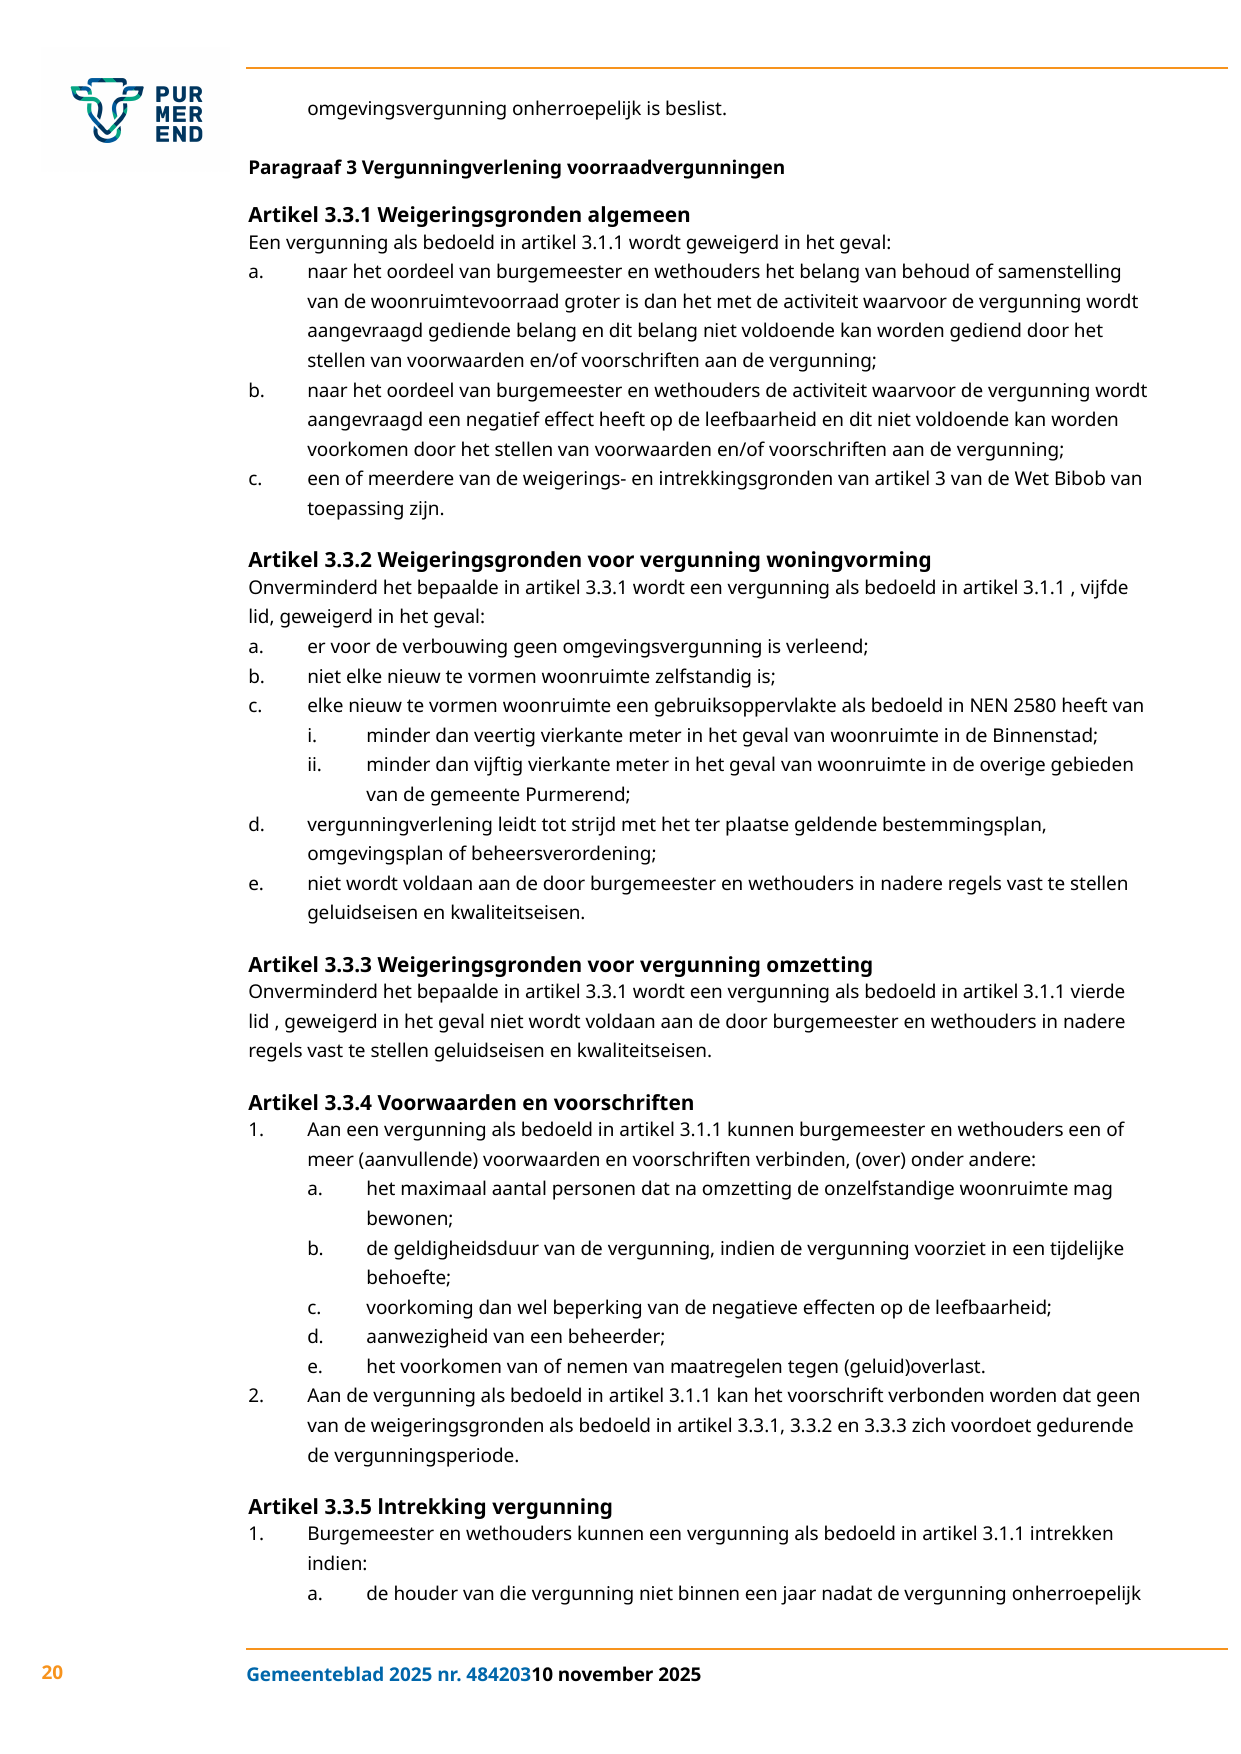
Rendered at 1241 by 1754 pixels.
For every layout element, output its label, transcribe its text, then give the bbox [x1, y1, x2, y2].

list naar het oordeel van burgemeester en wethouders de activiteit waarvoor de vergunning wordt aangevraagd een negatief effect heeft op de leefbaarheid en dit niet voldoende kan worden voorkomen door het stellen van voorwaarden en/of voorschriften aan de vergunning; [248, 377, 1152, 462]
text Paragraaf 3 Vergunningverlening voorraadvergunningen [248, 154, 1152, 180]
list vergunningverlening leidt tot strijd met het ter plaatse geldende bestemmingsplan, omgevingsplan of beheersverordening; [248, 811, 1152, 866]
list voorkoming dan wel beperking van de negatieve effecten op de leefbaarheid; [307, 1294, 1152, 1319]
list omgevingsvergunning onherroepelijk is beslist. [248, 95, 1152, 121]
list Burgemeester en wethouders kunnen een vergunning als bedoeld in artikel 3.1.1 intrekken indien: [248, 1521, 1152, 1576]
text Artikel 3.3.4 Voorwaarden en voorschriften [248, 1088, 1152, 1116]
list de houder van die vergunning niet binnen een jaar nadat de vergunning onherroepelijk [307, 1580, 1152, 1606]
text Artikel 3.3.1 Weigeringsgronden algemeen [248, 201, 1152, 229]
list naar het oordeel van burgemeester en wethouders het belang van behoud of samenstelling van de woonruimtevoorraad groter is dan het met de activiteit waarvoor de vergunning wordt aangevraagd gediende belang en dit belang niet voldoende kan worden gediend door het stellen van voorwaarden en/of voorschriften aan de vergunning; [248, 258, 1152, 373]
text Artikel 3.3.2 Weigeringsgronden voor vergunning woningvorming [248, 546, 1152, 574]
list een of meerdere van de weigerings- en intrekkingsgronden van artikel 3 van de Wet Bibob van toepassing zijn. [248, 466, 1152, 521]
list Aan de vergunning als bedoeld in artikel 3.1.1 kan het voorschrift verbonden worden dat geen van de weigeringsgronden als bedoeld in artikel 3.3.1, 3.3.2 en 3.3.3 zich voordoet gedurende de vergunningsperiode. [248, 1383, 1152, 1467]
text Een vergunning als bedoeld in artikel 3.1.1 wordt geweigerd in het geval: [248, 229, 1152, 255]
list elke nieuw te vormen woonruimte een gebruiksoppervlakte als bedoeld in NEN 2580 heeft van [248, 692, 1152, 718]
list minder dan veertig vierkante meter in het geval van woonruimte in de Binnenstad; [307, 722, 1152, 748]
text Onverminderd het bepaalde in artikel 3.3.1 wordt een vergunning als bedoeld in artikel 3.1.1 vierde lid , geweigerd in het geval niet wordt voldaan aan de door burgemeester en wethouders in nadere regels vast te stellen geluidseisen en kwaliteitseisen. [248, 978, 1152, 1063]
text Onverminderd het bepaalde in artikel 3.3.1 wordt een vergunning als bedoeld in artikel 3.1.1 , vijfde lid, geweigerd in het geval: [248, 574, 1152, 629]
list Aan een vergunning als bedoeld in artikel 3.1.1 kunnen burgemeester en wethouders een of meer (aanvullende) voorwaarden en voorschriften verbinden, (over) onder andere: [248, 1116, 1152, 1172]
list niet wordt voldaan aan de door burgemeester en wethouders in nadere regels vast te stellen geluidseisen en kwaliteitseisen. [248, 870, 1152, 925]
text Artikel 3.3.3 Weigeringsgronden voor vergunning omzetting [248, 950, 1152, 978]
list aanwezigheid van een beheerder; [307, 1323, 1152, 1349]
list het voorkomen van of nemen van maatregelen tegen (geluid)overlast. [307, 1353, 1152, 1379]
list er voor de verbouwing geen omgevingsvergunning is verleend; [248, 633, 1152, 659]
list minder dan vijftig vierkante meter in het geval van woonruimte in de overige gebieden van de gemeente Purmerend; [307, 752, 1152, 807]
picture [41, 47, 231, 172]
list het maximaal aantal personen dat na omzetting de onzelfstandige woonruimte mag bewonen; [307, 1176, 1152, 1231]
list de geldigheidsduur van de vergunning, indien de vergunning voorziet in een tijdelijke behoefte; [307, 1235, 1152, 1290]
text Artikel 3.3.5 lntrekking vergunning [248, 1492, 1152, 1521]
list niet elke nieuw te vormen woonruimte zelfstandig is; [248, 663, 1152, 688]
